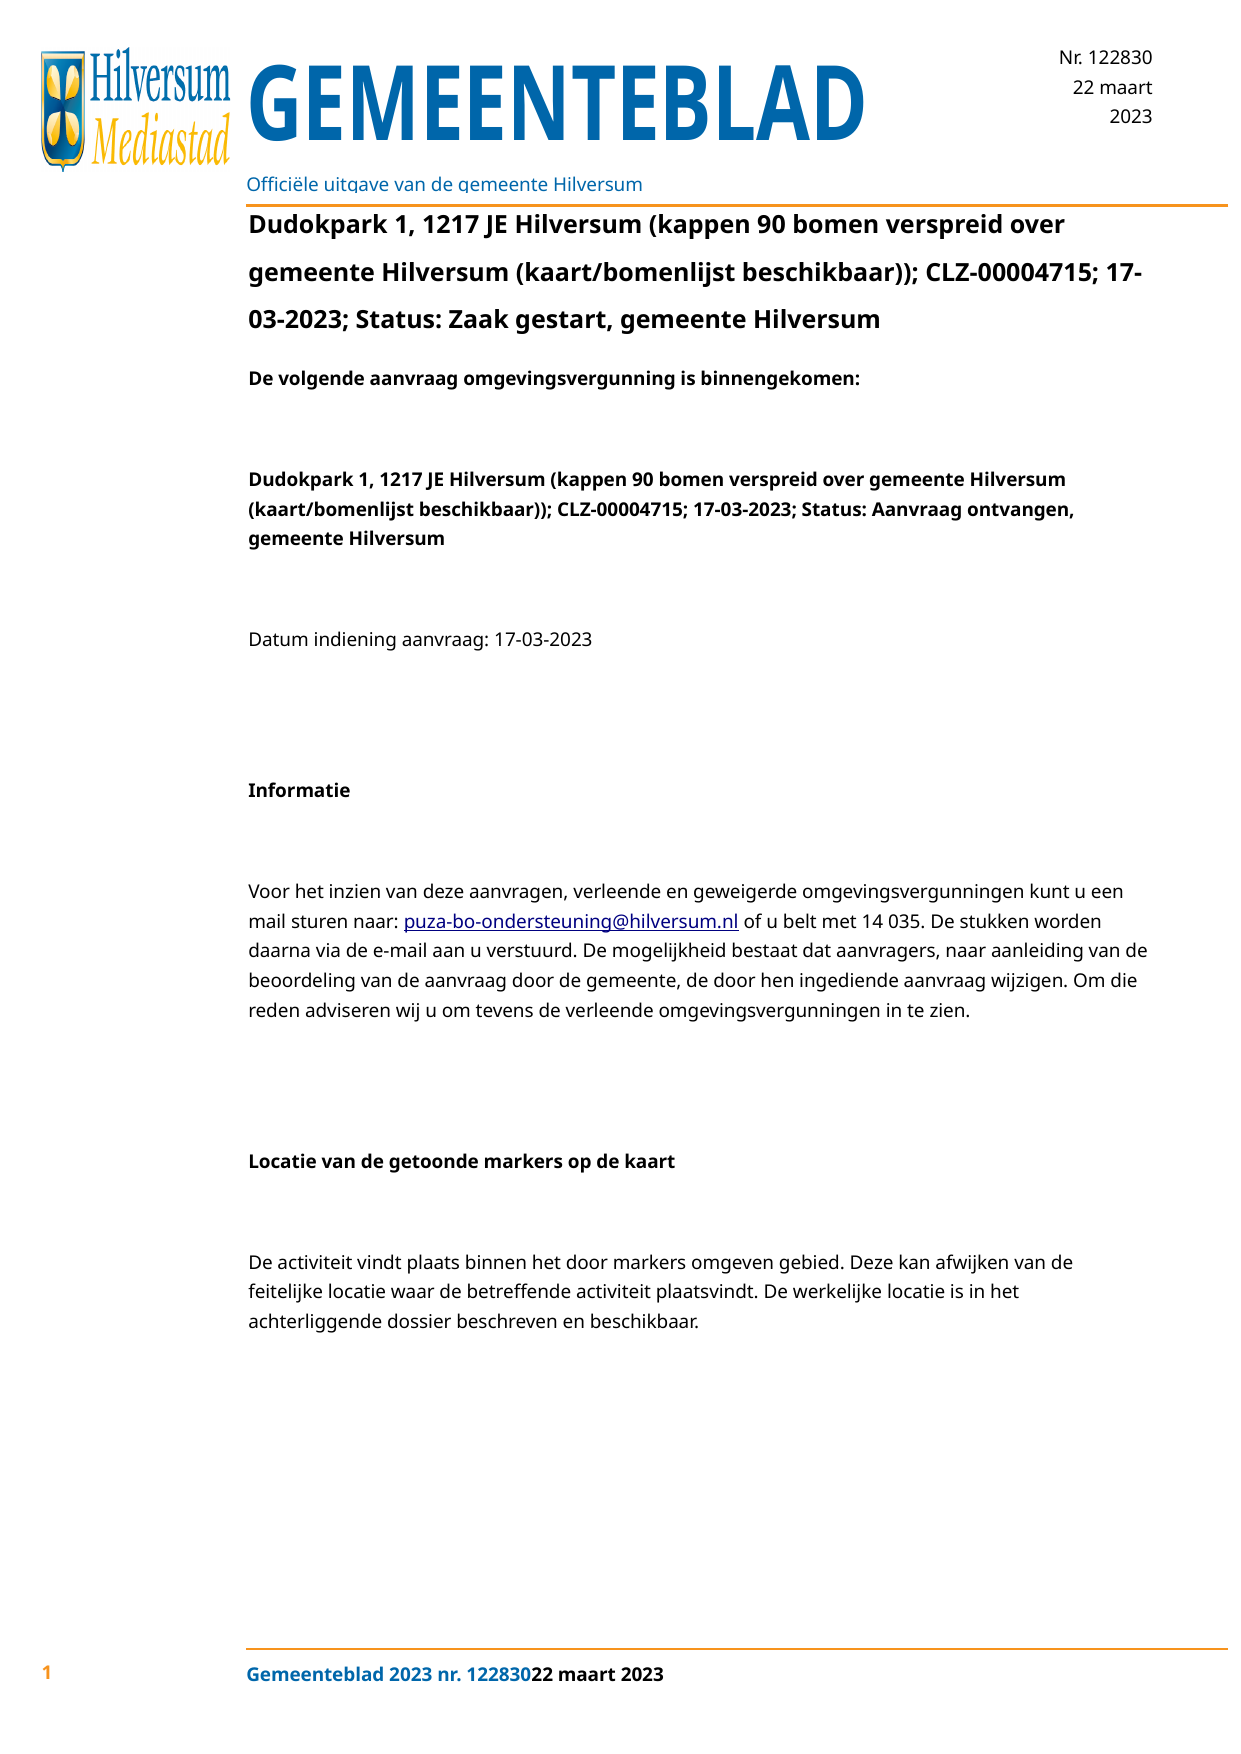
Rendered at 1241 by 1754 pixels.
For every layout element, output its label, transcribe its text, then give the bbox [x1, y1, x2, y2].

text De activiteit vindt plaats binnen het door markers omgeven gebied. Deze kan afwijken van de feitelijke locatie waar de betreffende activiteit plaatsvindt. De werkelijke locatie is in het achterliggende dossier beschreven en beschikbaar. [248, 1249, 1152, 1334]
text Dudokpark 1, 1217 JE Hilversum (kappen 90 bomen verspreid over gemeente Hilversum (kaart/bomenlijst beschikbaar)); CLZ-00004715; 17-03-2023; Status: Aanvraag ontvangen, gemeente Hilversum [248, 466, 1152, 551]
text Informatie [248, 778, 1152, 803]
text Dudokpark 1, 1217 JE Hilversum (kappen 90 bomen verspreid over gemeente Hilversum (kaart/bomenlijst beschikbaar)); CLZ-00004715; 17-03-2023; Status: Zaak gestart, gemeente Hilversum [248, 207, 1152, 336]
text De volgende aanvraag omgevingsvergunning is binnengekomen: [248, 366, 1152, 391]
picture [41, 47, 231, 172]
text Voor het inzien van deze aanvragen, verleende en geweigerde omgevingsvergunningen kunt u een mail sturen naar: puza-bo-ondersteuning@hilversum.nl of u belt met 14 035. De stukken worden daarna via de e-mail aan u verstuurd. De mogelijkheid bestaat dat aanvragers, naar aanleiding van de beoordeling van de aanvraag door de gemeente, de door hen ingediende aanvraag wijzigen. Om die reden adviseren wij u om tevens de verleende omgevingsvergunningen in te zien. [248, 878, 1152, 1022]
text Locatie van de getoonde markers op de kaart [248, 1148, 1152, 1174]
text Datum indiening aanvraag: 17-03-2023 [248, 626, 1152, 652]
